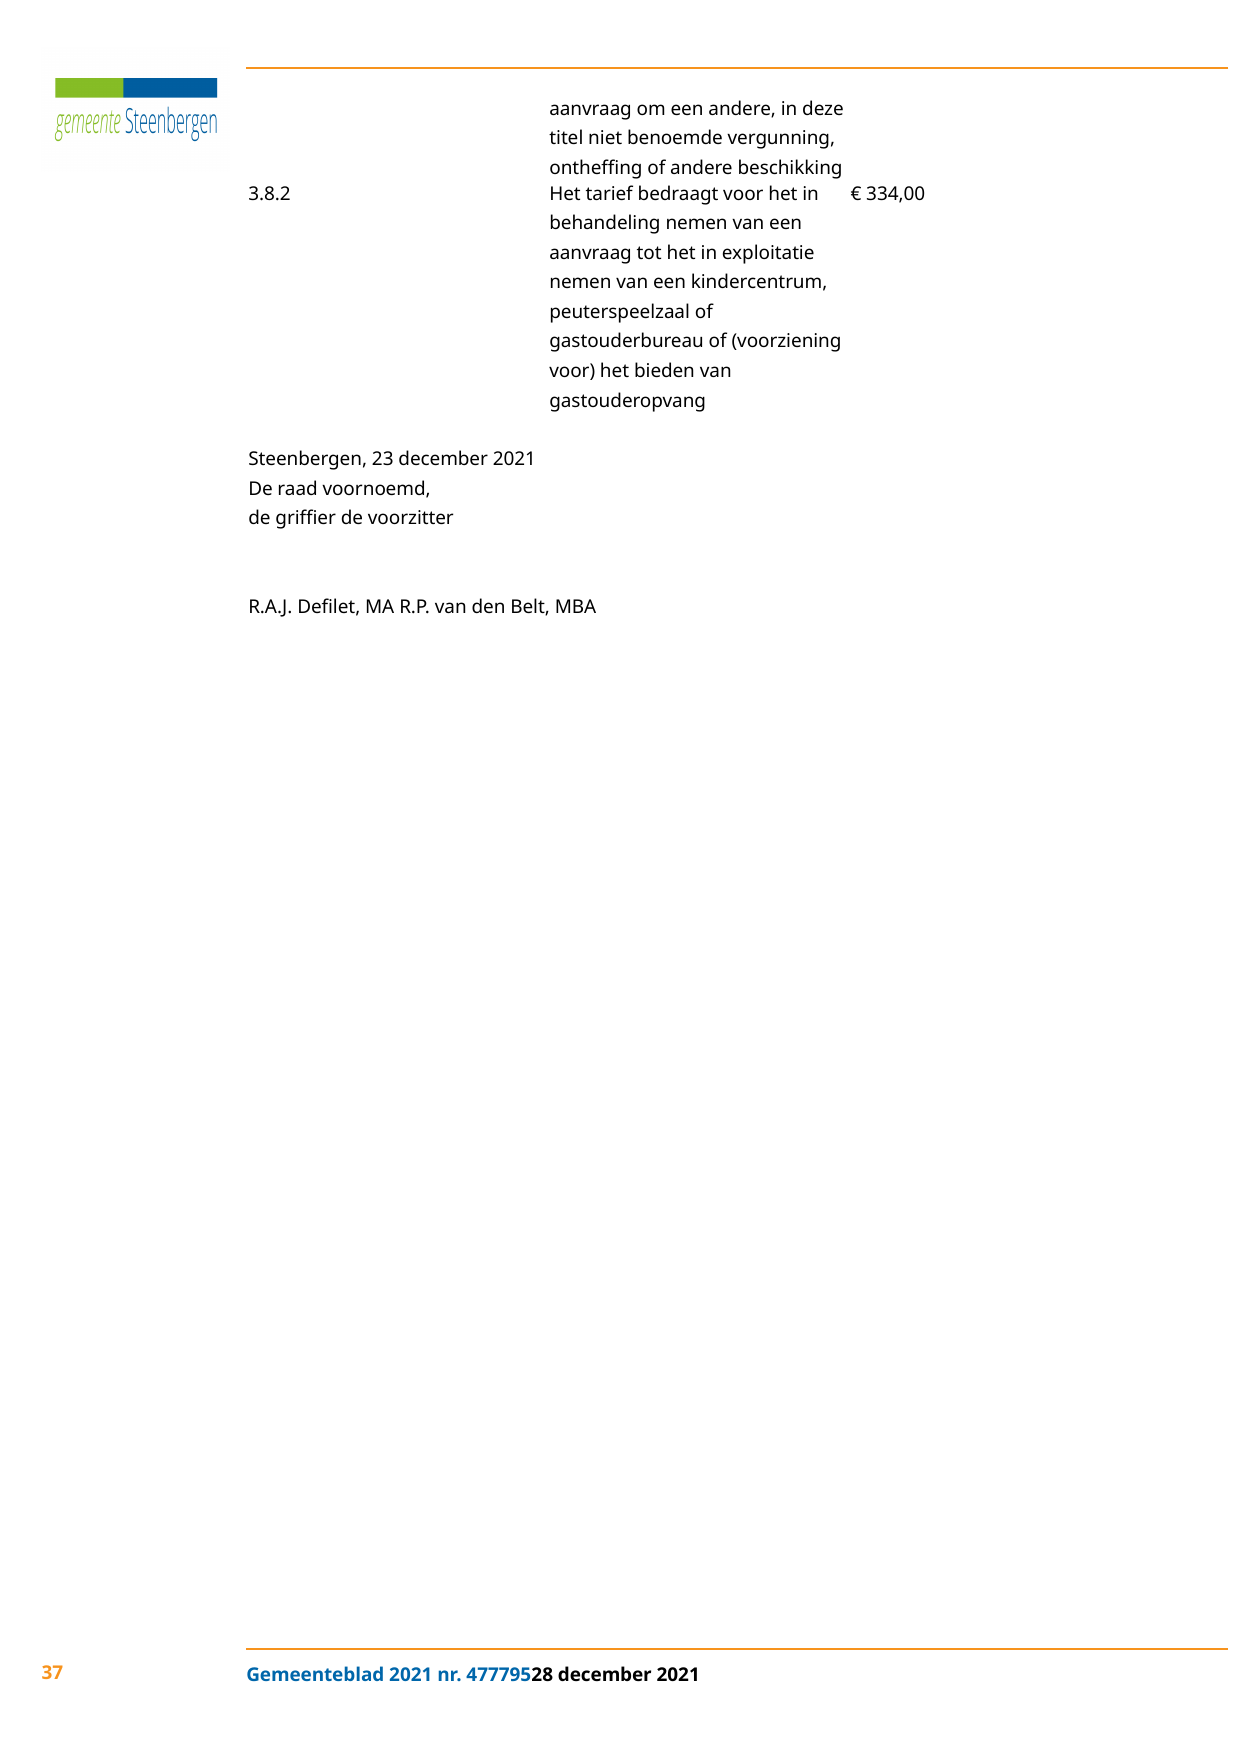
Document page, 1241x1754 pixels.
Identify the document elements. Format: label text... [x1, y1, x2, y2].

text R.A.J. Defilet, MA R.P. van den Belt, MBA [248, 593, 1152, 619]
picture [41, 47, 231, 172]
text De raad voornoemd, [248, 475, 1152, 501]
table_cell [850, 95, 1152, 180]
text Steenbergen, 23 december 2021 [248, 445, 1152, 471]
table_cell [248, 95, 549, 180]
table_cell aanvraag om een andere, in deze titel niet benoemde vergunning, ontheffing of andere beschikking [549, 95, 850, 180]
text de griffier de voorzitter [248, 504, 1152, 530]
table_cell Het tarief bedraagt voor het in behandeling nemen van een aanvraag tot het in exploitatie nemen van een kindercentrum, peuterspeelzaal of gastouderbureau of (voorziening voor) het bieden van gastouderopvang [549, 180, 850, 412]
table_cell 3.8.2 [248, 180, 549, 412]
table_cell € 334,00 [850, 180, 1152, 412]
